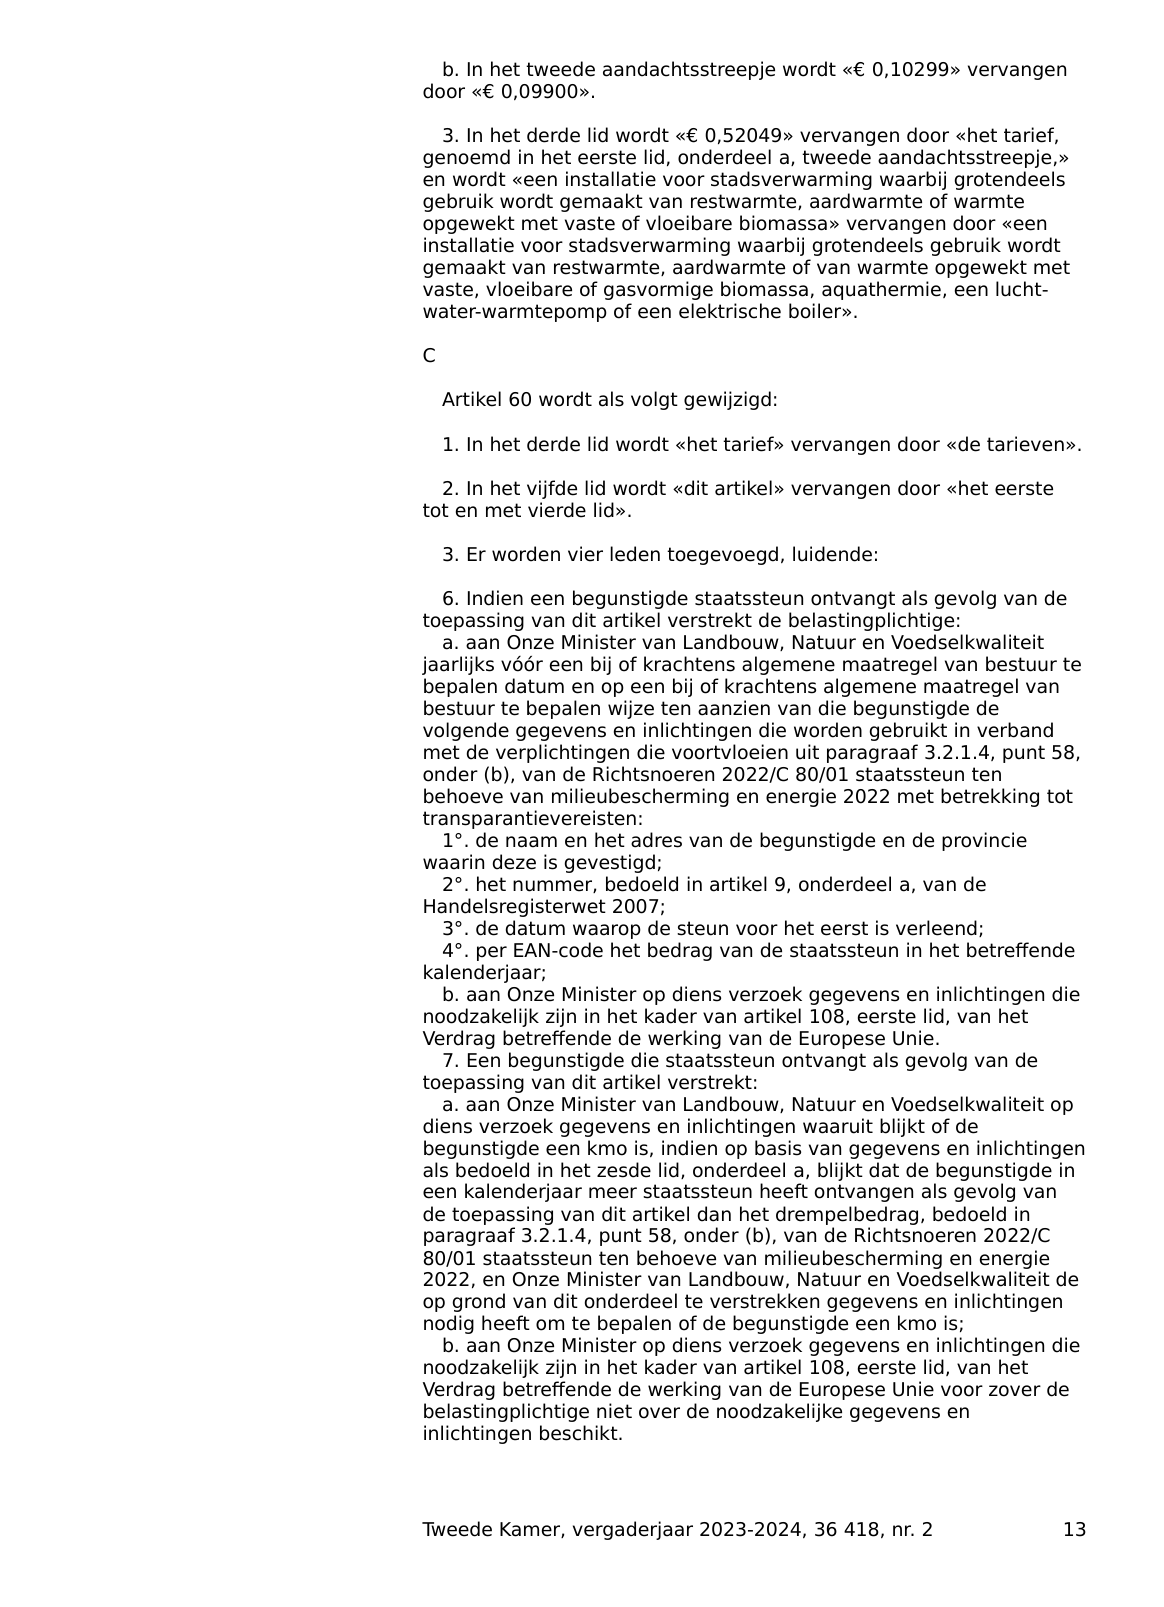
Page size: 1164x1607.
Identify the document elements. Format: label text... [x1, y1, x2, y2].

text a. aan Onze Minister van Landbouw, Natuur en Voedselkwaliteit op diens verzoek gegevens en inlichtingen waaruit blijkt of de begunstigde een kmo is, indien op basis van gegevens en inlichtingen als bedoeld in het zesde lid, onderdeel a, blijkt dat de begunstigde in een kalenderjaar meer staatssteun heeft ontvangen als gevolg van de toepassing van dit artikel dan het drempelbedrag, bedoeld in paragraaf 3.2.1.4, punt 58, onder (b), van de Richtsnoeren 2022/C 80/01 staatssteun ten behoeve van milieubescherming en energie 2022, en Onze Minister van Landbouw, Natuur en Voedselkwaliteit de op grond van dit onderdeel te verstrekken gegevens en inlichtingen nodig heeft om te bepalen of de begunstigde een kmo is; [422, 1093, 1087, 1335]
text 4°. per EAN-code het bedrag van de staatssteun in het betreffende kalenderjaar; [422, 940, 1087, 984]
text Artikel 60 wordt als volgt gewijzigd: [422, 389, 1087, 411]
text 7. Een begunstigde die staatssteun ontvangt als gevolg van de toepassing van dit artikel verstrekt: [422, 1049, 1087, 1093]
text 3°. de datum waarop de steun voor het eerst is verleend; [422, 918, 1087, 940]
text 3. In het derde lid wordt «€ 0,52049» vervangen door «het tarief, genoemd in het eerste lid, onderdeel a, tweede aandachtsstreepje,» en wordt «een installatie voor stadsverwarming waarbij grotendeels gebruik wordt gemaakt van restwarmte, aardwarmte of warmte opgewekt met vaste of vloeibare biomassa» vervangen door «een installatie voor stadsverwarming waarbij grotendeels gebruik wordt gemaakt van restwarmte, aardwarmte of van warmte opgewekt met vaste, vloeibare of gasvormige biomassa, aquathermie, een lucht-water-warmtepomp of een elektrische boiler». [422, 125, 1087, 323]
text a. aan Onze Minister van Landbouw, Natuur en Voedselkwaliteit jaarlijks vóór een bij of krachtens algemene maatregel van bestuur te bepalen datum en op een bij of krachtens algemene maatregel van bestuur te bepalen wijze ten aanzien van die begunstigde de volgende gegevens en inlichtingen die worden gebruikt in verband met de verplichtingen die voortvloeien uit paragraaf 3.2.1.4, punt 58, onder (b), van de Richtsnoeren 2022/C 80/01 staatssteun ten behoeve van milieubescherming en energie 2022 met betrekking tot transparantievereisten: [422, 632, 1087, 830]
text 1. In het derde lid wordt «het tarief» vervangen door «de tarieven». [422, 433, 1087, 456]
text C [422, 345, 1087, 367]
text 2. In het vijfde lid wordt «dit artikel» vervangen door «het eerste tot en met vierde lid». [422, 478, 1087, 522]
text b. aan Onze Minister op diens verzoek gegevens en inlichtingen die noodzakelijk zijn in het kader van artikel 108, eerste lid, van het Verdrag betreffende de werking van de Europese Unie voor zover de belastingplichtige niet over de noodzakelijke gegevens en inlichtingen beschikt. [422, 1335, 1087, 1445]
text 1°. de naam en het adres van de begunstigde en de provincie waarin deze is gevestigd; [422, 830, 1087, 874]
text 3. Er worden vier leden toegevoegd, luidende: [422, 544, 1087, 566]
text 6. Indien een begunstigde staatssteun ontvangt als gevolg van de toepassing van dit artikel verstrekt de belastingplichtige: [422, 588, 1087, 632]
text b. In het tweede aandachtsstreepje wordt «€ 0,10299» vervangen door «€ 0,09900». [422, 59, 1087, 103]
text b. aan Onze Minister op diens verzoek gegevens en inlichtingen die noodzakelijk zijn in het kader van artikel 108, eerste lid, van het Verdrag betreffende de werking van de Europese Unie. [422, 984, 1087, 1049]
text 2°. het nummer, bedoeld in artikel 9, onderdeel a, van de Handelsregisterwet 2007; [422, 874, 1087, 918]
